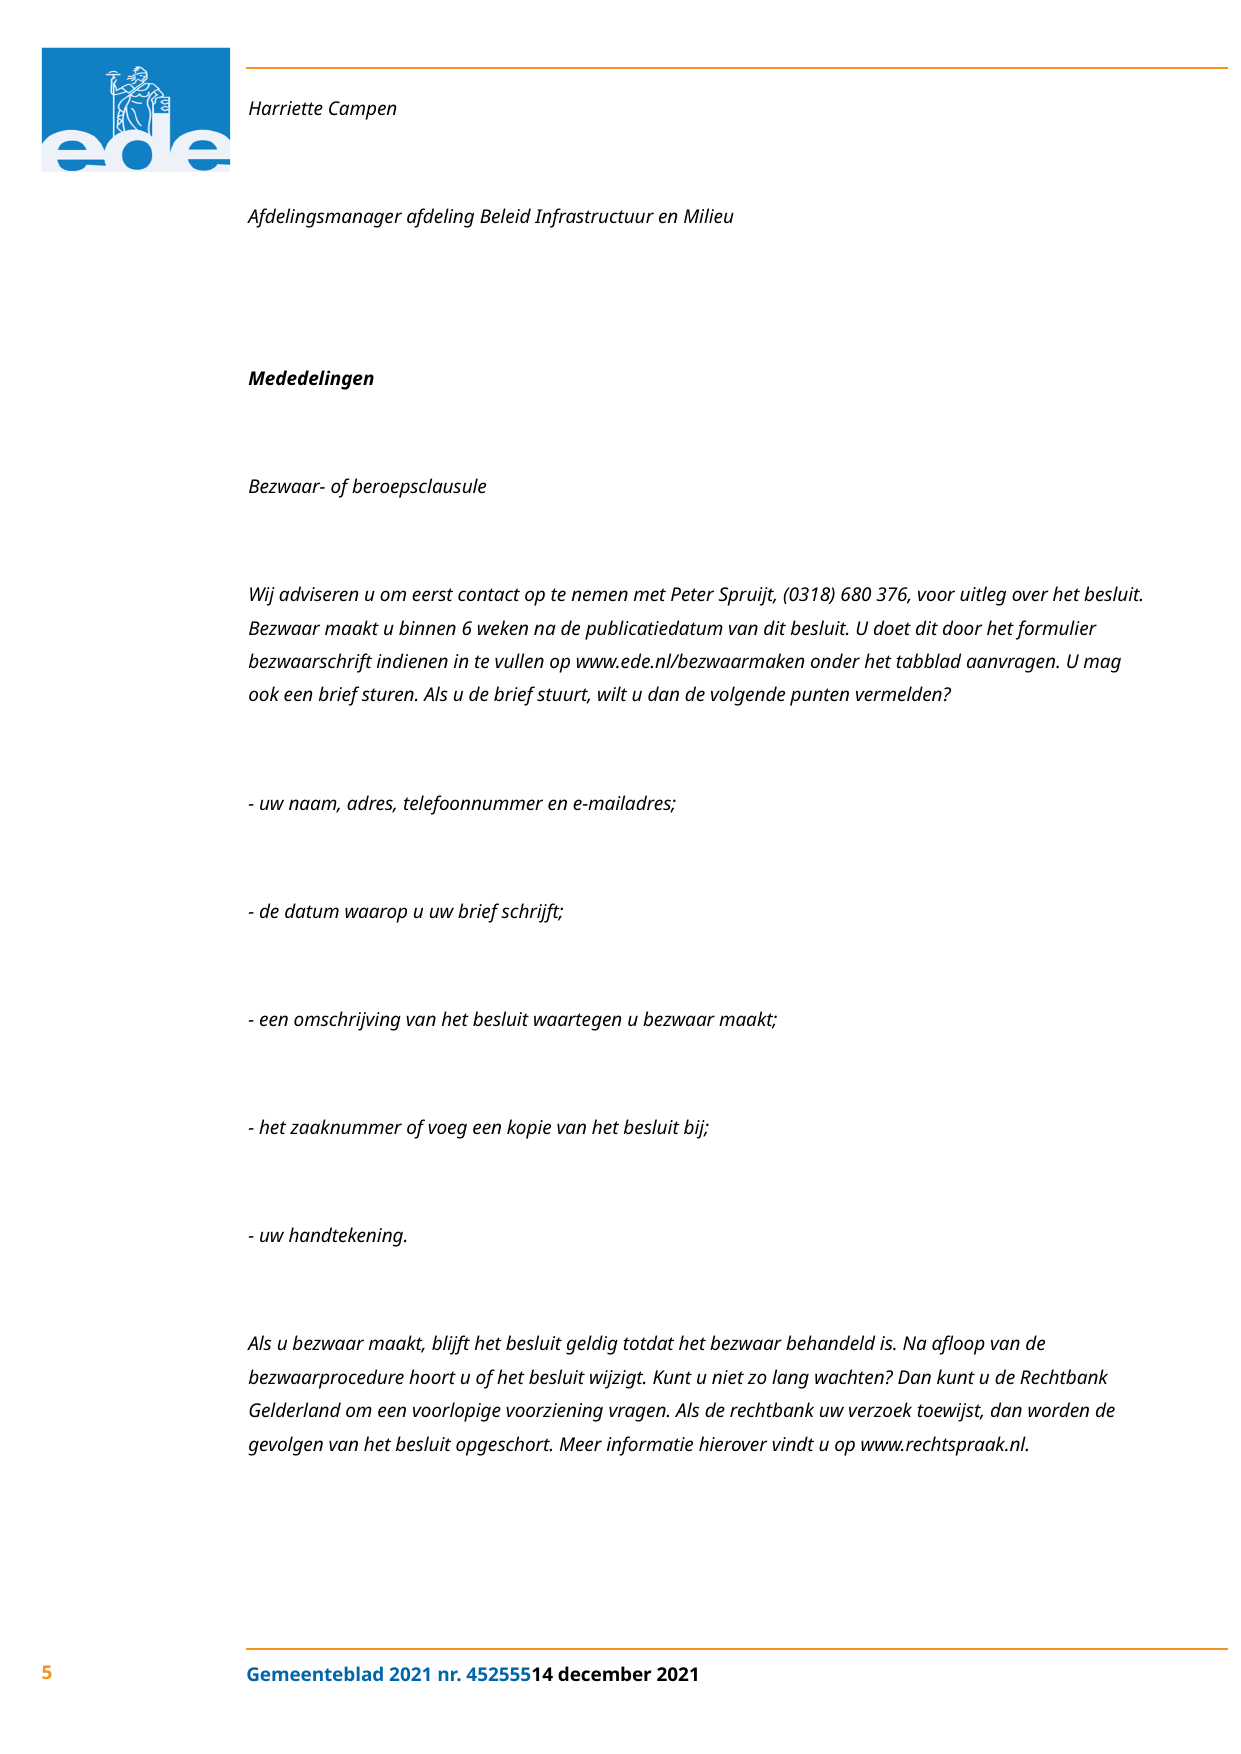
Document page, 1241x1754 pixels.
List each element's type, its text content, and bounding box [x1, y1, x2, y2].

text - uw handtekening. [248, 1222, 1152, 1248]
text - uw naam, adres, telefoonnummer en e-mailadres; [248, 790, 1152, 816]
text Bezwaar- of beroepsclausule [248, 473, 1152, 499]
text Harriette Campen [248, 95, 1152, 121]
picture [41, 47, 231, 172]
text - het zaaknummer of voeg een kopie van het besluit bij; [248, 1114, 1152, 1140]
text Mededelingen [248, 365, 1152, 391]
text - de datum waarop u uw brief schrijft; [248, 898, 1152, 924]
text - een omschrijving van het besluit waartegen u bezwaar maakt; [248, 1006, 1152, 1032]
text Wij adviseren u om eerst contact op te nemen met Peter Spruijt, (0318) 680 376, voor uitleg over het besluit. Bezwaar maakt u binnen 6 weken na de publicatiedatum van dit besluit. U doet dit door het formulier bezwaarschrift indienen in te vullen op www.ede.nl/bezwaarmaken onder het tabblad aanvragen. U mag ook een brief sturen. Als u de brief stuurt, wilt u dan de volgende punten vermelden? [248, 581, 1152, 707]
text Als u bezwaar maakt, blijft het besluit geldig totdat het bezwaar behandeld is. Na afloop van de bezwaarprocedure hoort u of het besluit wijzigt. Kunt u niet zo lang wachten? Dan kunt u de Rechtbank Gelderland om een voorlopige voorziening vragen. Als de rechtbank uw verzoek toewijst, dan worden de gevolgen van het besluit opgeschort. Meer informatie hierover vindt u op www.rechtspraak.nl. [248, 1330, 1152, 1456]
text Afdelingsmanager afdeling Beleid Infrastructuur en Milieu [248, 203, 1152, 229]
